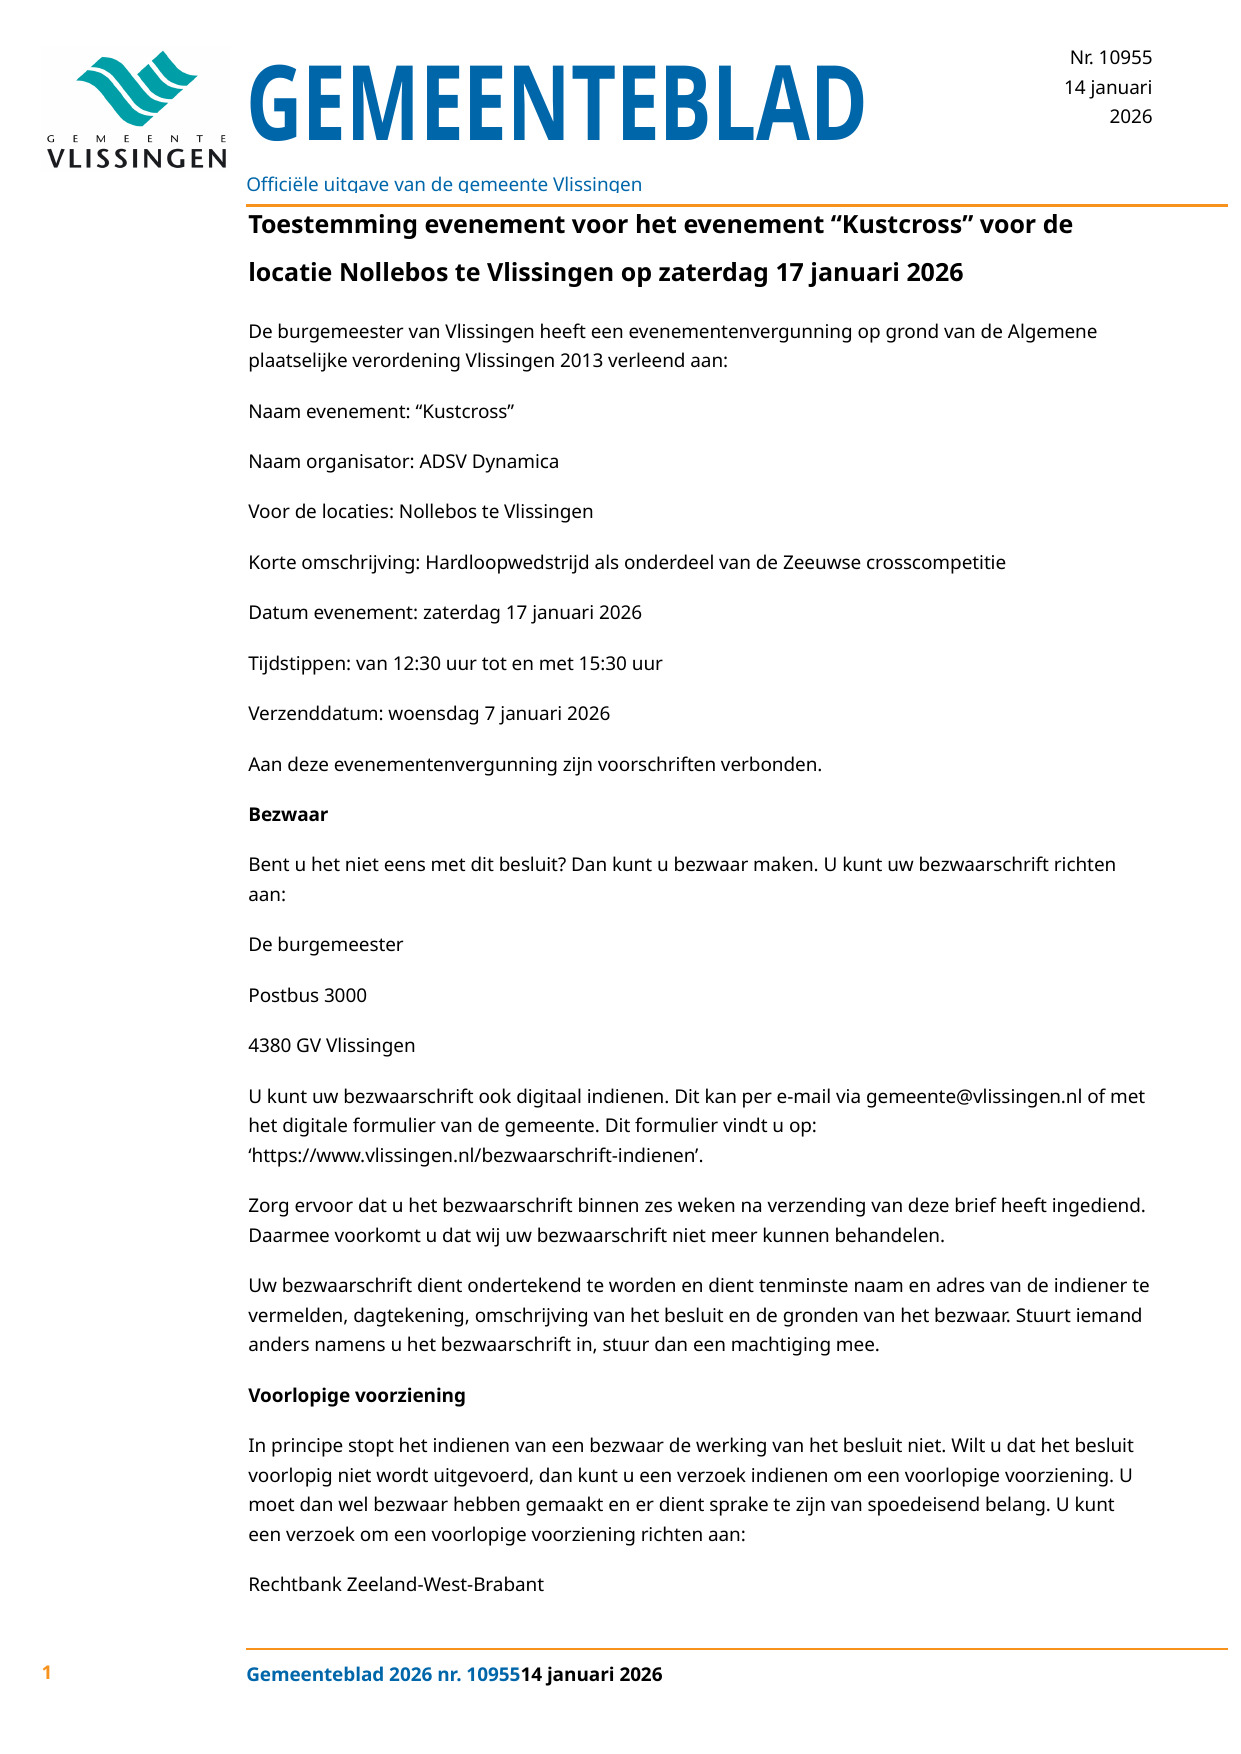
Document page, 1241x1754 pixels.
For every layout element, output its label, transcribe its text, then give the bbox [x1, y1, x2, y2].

text Tijdstippen: van 12:30 uur tot en met 15:30 uur [248, 650, 1152, 676]
text De burgemeester van Vlissingen heeft een evenementenvergunning op grond van de Algemene plaatselijke verordening Vlissingen 2013 verleend aan: [248, 318, 1152, 373]
text U kunt uw bezwaarschrift ook digitaal indienen. Dit kan per e-mail via gemeente@vlissingen.nl of met het digitale formulier van de gemeente. Dit formulier vindt u op: ‘https://www.vlissingen.nl/bezwaarschrift-indienen’. [248, 1083, 1152, 1168]
text Verzenddatum: woensdag 7 januari 2026 [248, 700, 1152, 726]
text Bent u het niet eens met dit besluit? Dan kunt u bezwaar maken. U kunt uw bezwaarschrift richten aan: [248, 852, 1152, 907]
text Zorg ervoor dat u het bezwaarschrift binnen zes weken na verzending van deze brief heeft ingediend. Daarmee voorkomt u dat wij uw bezwaarschrift niet meer kunnen behandelen. [248, 1192, 1152, 1248]
text De burgemeester [248, 932, 1152, 957]
text Postbus 3000 [248, 982, 1152, 1008]
text Rechtbank Zeeland-West-Brabant [248, 1572, 1152, 1597]
text In principe stopt het indienen van een bezwaar de werking van het besluit niet. Wilt u dat het besluit voorlopig niet wordt uitgevoerd, dan kunt u een verzoek indienen om een voorlopige voorziening. U moet dan wel bezwaar hebben gemaakt en er dient sprake te zijn van spoedeisend belang. U kunt een verzoek om een voorlopige voorziening richten aan: [248, 1432, 1152, 1547]
text 4380 GV Vlissingen [248, 1032, 1152, 1058]
text Naam evenement: “Kustcross” [248, 398, 1152, 424]
text Voor de locaties: Nollebos te Vlissingen [248, 499, 1152, 524]
text Naam organisator: ADSV Dynamica [248, 448, 1152, 474]
text Toestemming evenement voor het evenement “Kustcross” voor de locatie Nollebos te Vlissingen op zaterdag 17 januari 2026 [248, 207, 1152, 288]
text Korte omschrijving: Hardloopwedstrijd als onderdeel van de Zeeuwse crosscompetitie [248, 549, 1152, 575]
text Aan deze evenementenvergunning zijn voorschriften verbonden. [248, 751, 1152, 777]
text Datum evenement: zaterdag 17 januari 2026 [248, 599, 1152, 625]
text Uw bezwaarschrift dient ondertekend te worden en dient tenminste naam en adres van de indiener te vermelden, dagtekening, omschrijving van het besluit en de gronden van het bezwaar. Stuurt iemand anders namens u het bezwaarschrift in, stuur dan een machtiging mee. [248, 1272, 1152, 1357]
text Bezwaar [248, 801, 1152, 827]
text Voorlopige voorziening [248, 1382, 1152, 1408]
picture [41, 47, 231, 172]
